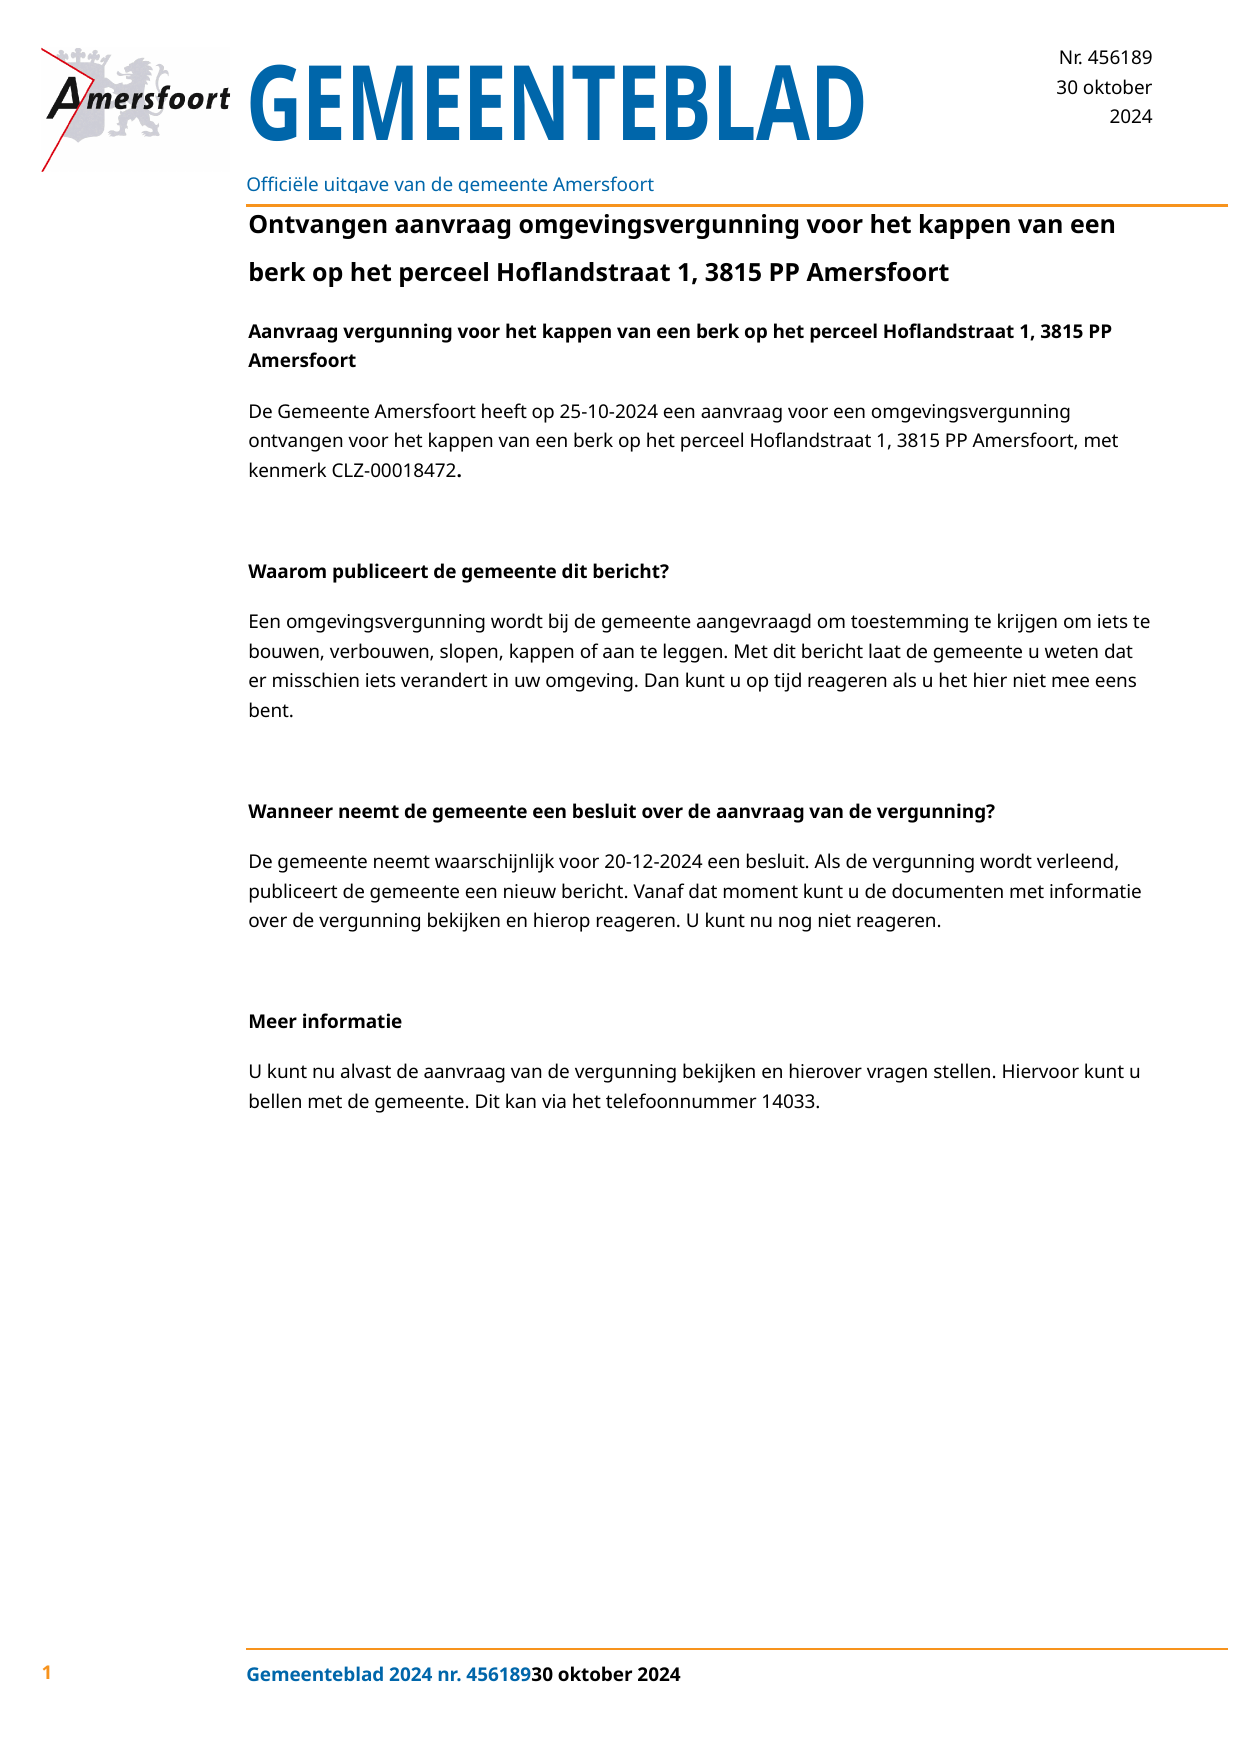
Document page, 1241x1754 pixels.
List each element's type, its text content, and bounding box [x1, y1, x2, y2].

text U kunt nu alvast de aanvraag van de vergunning bekijken en hierover vragen stellen. Hiervoor kunt u bellen met de gemeente. Dit kan via het telefoonnummer 14033. [248, 1059, 1152, 1114]
text Aanvraag vergunning voor het kappen van een berk op het perceel Hoflandstraat 1, 3815 PP Amersfoort [248, 318, 1152, 373]
text Een omgevingsvergunning wordt bij de gemeente aangevraagd om toestemming te krijgen om iets te bouwen, verbouwen, slopen, kappen of aan te leggen. Met dit bericht laat de gemeente u weten dat er misschien iets verandert in uw omgeving. Dan kunt u op tijd reageren als u het hier niet mee eens bent. [248, 608, 1152, 723]
text De gemeente neemt waarschijnlijk voor 20-12-2024 een besluit. Als de vergunning wordt verleend, publiceert de gemeente een nieuw bericht. Vanaf dat moment kunt u de documenten met informatie over de vergunning bekijken en hierop reageren. U kunt nu nog niet reageren. [248, 848, 1152, 933]
text Wanneer neemt de gemeente een besluit over de aanvraag van de vergunning? [248, 798, 1152, 824]
text Meer informatie [248, 1008, 1152, 1034]
text Waarom publiceert de gemeente dit bericht? [248, 558, 1152, 584]
text De Gemeente Amersfoort heeft op 25-10-2024 een aanvraag voor een omgevingsvergunning ontvangen voor het kappen van een berk op het perceel Hoflandstraat 1, 3815 PP Amersfoort, met kenmerk CLZ-00018472. [248, 398, 1152, 483]
picture [41, 47, 231, 172]
text Ontvangen aanvraag omgevingsvergunning voor het kappen van een berk op het perceel Hoflandstraat 1, 3815 PP Amersfoort [248, 207, 1152, 288]
